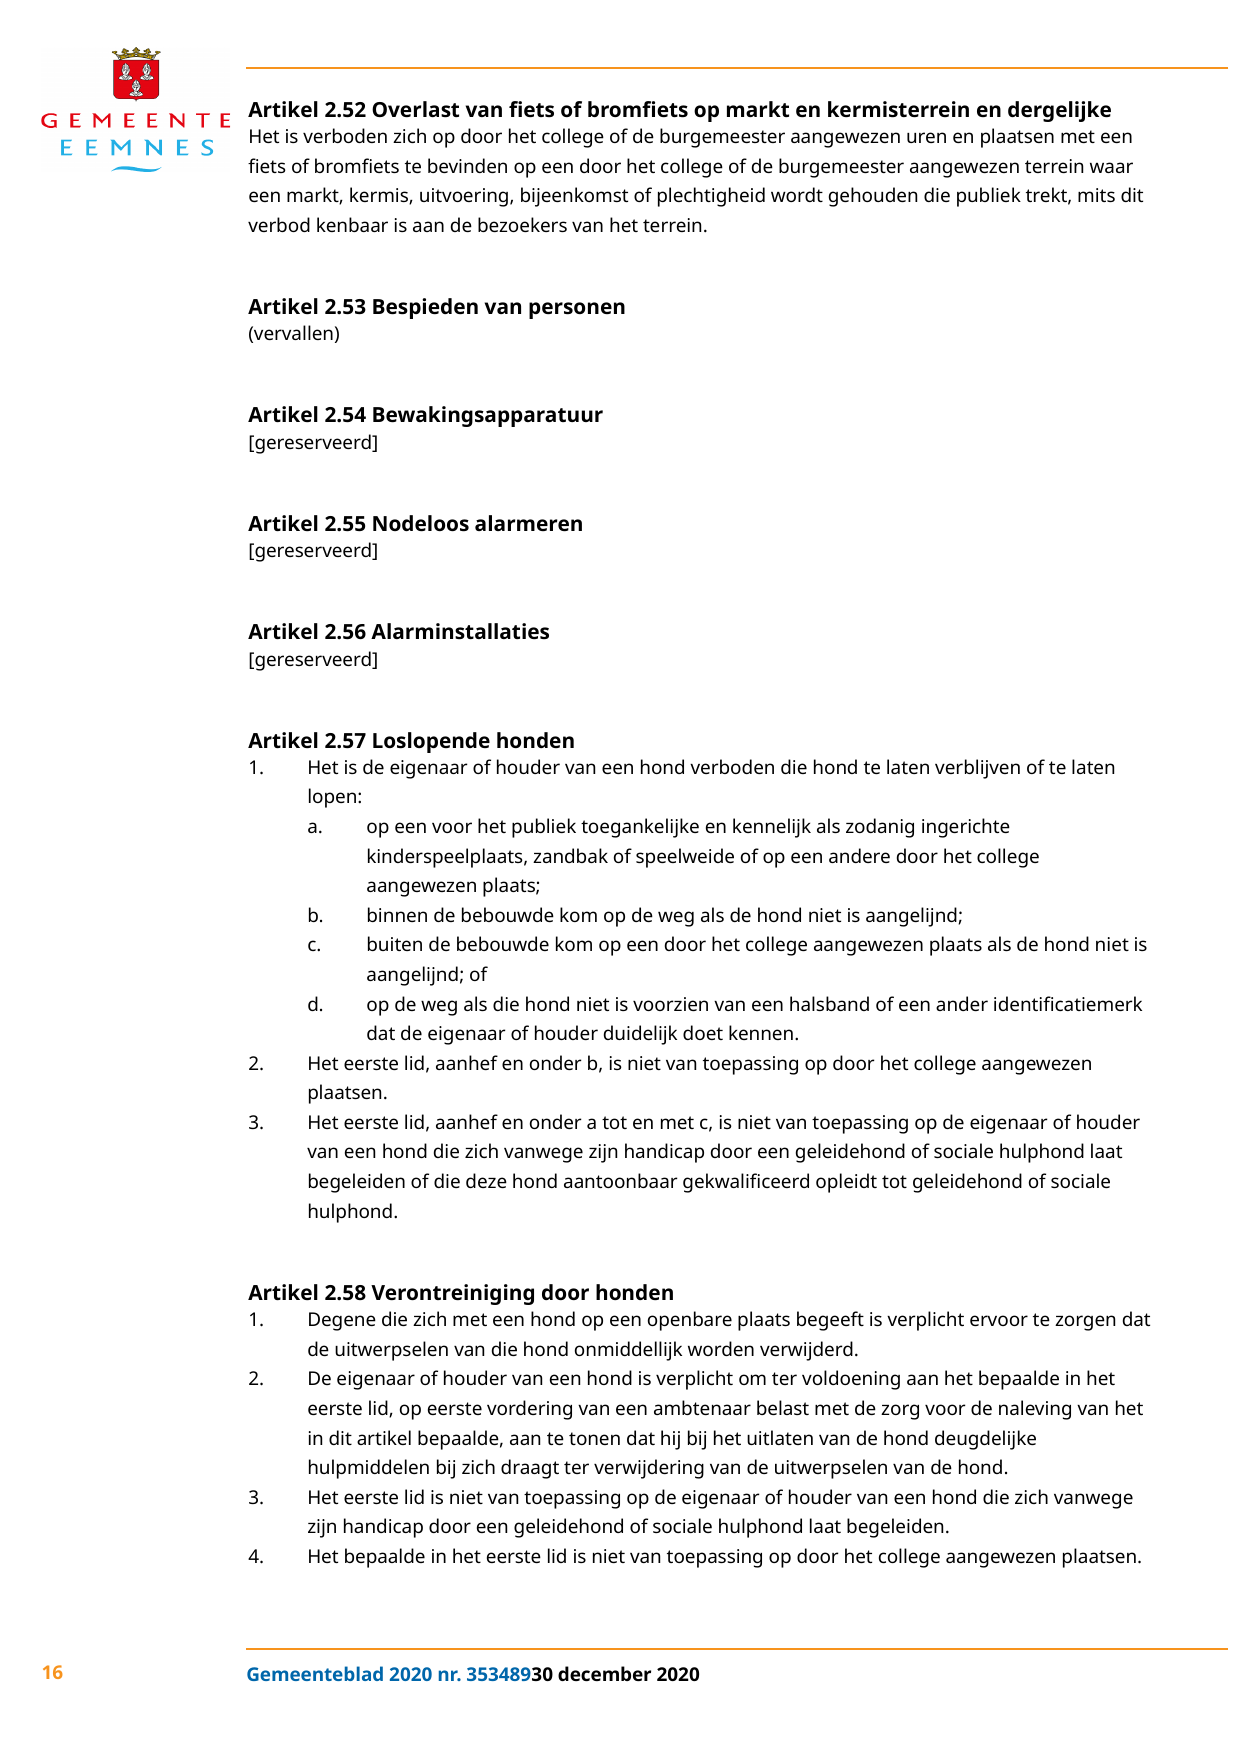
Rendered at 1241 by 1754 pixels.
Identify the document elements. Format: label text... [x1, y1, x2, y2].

text Artikel 2.57 Loslopende honden [248, 726, 1152, 754]
text Artikel 2.56 Alarminstallaties [248, 617, 1152, 646]
list op een voor het publiek toegankelijke en kennelijk als zodanig ingerichte kinderspeelplaats, zandbak of speelweide of op een andere door het college aangewezen plaats; [307, 813, 1152, 898]
text Artikel 2.52 Overlast van fiets of bromfiets op markt en kermisterrein en dergelijke [248, 95, 1152, 123]
text [gereserveerd] [248, 646, 1152, 671]
list Het eerste lid, aanhef en onder a tot en met c, is niet van toepassing op de eigenaar of houder van een hond die zich vanwege zijn handicap door een geleidehond of sociale hulphond laat begeleiden of die deze hond aantoonbaar gekwalificeerd opleidt tot geleidehond of sociale hulphond. [248, 1109, 1152, 1224]
text Artikel 2.54 Bewakingsapparatuur [248, 400, 1152, 429]
list binnen de bebouwde kom op de weg als de hond niet is aangelijnd; [307, 902, 1152, 928]
list Het eerste lid, aanhef en onder b, is niet van toepassing op door het college aangewezen plaatsen. [248, 1050, 1152, 1105]
list op de weg als die hond niet is voorzien van een halsband of een ander identificatiemerk dat de eigenaar of houder duidelijk doet kennen. [307, 991, 1152, 1046]
text Artikel 2.55 Nodeloos alarmeren [248, 509, 1152, 537]
text (vervallen) [248, 320, 1152, 346]
text [gereserveerd] [248, 429, 1152, 454]
list buiten de bebouwde kom op een door het college aangewezen plaats als de hond niet is aangelijnd; of [307, 932, 1152, 987]
text Artikel 2.58 Verontreiniging door honden [248, 1278, 1152, 1306]
list De eigenaar of houder van een hond is verplicht om ter voldoening aan het bepaalde in het eerste lid, op eerste vordering van een ambtenaar belast met de zorg voor de naleving van het in dit artikel bepaalde, aan te tonen dat hij bij het uitlaten van de hond deugdelijke hulpmiddelen bij zich draagt ter verwijdering van de uitwerpselen van de hond. [248, 1366, 1152, 1480]
list Degene die zich met een hond op een openbare plaats begeeft is verplicht ervoor te zorgen dat de uitwerpselen van die hond onmiddellijk worden verwijderd. [248, 1306, 1152, 1362]
list Het eerste lid is niet van toepassing op de eigenaar of houder van een hond die zich vanwege zijn handicap door een geleidehond of sociale hulphond laat begeleiden. [248, 1484, 1152, 1539]
text Het is verboden zich op door het college of de burgemeester aangewezen uren en plaatsen met een fiets of bromfiets te bevinden op een door het college of de burgemeester aangewezen terrein waar een markt, kermis, uitvoering, bijeenkomst of plechtigheid wordt gehouden die publiek trekt, mits dit verbod kenbaar is aan de bezoekers van het terrein. [248, 123, 1152, 238]
text [gereserveerd] [248, 537, 1152, 563]
picture [41, 47, 231, 172]
list Het bepaalde in het eerste lid is niet van toepassing op door het college aangewezen plaatsen. [248, 1543, 1152, 1569]
text Artikel 2.53 Bespieden van personen [248, 292, 1152, 320]
list Het is de eigenaar of houder van een hond verboden die hond te laten verblijven of te laten lopen: [248, 754, 1152, 809]
